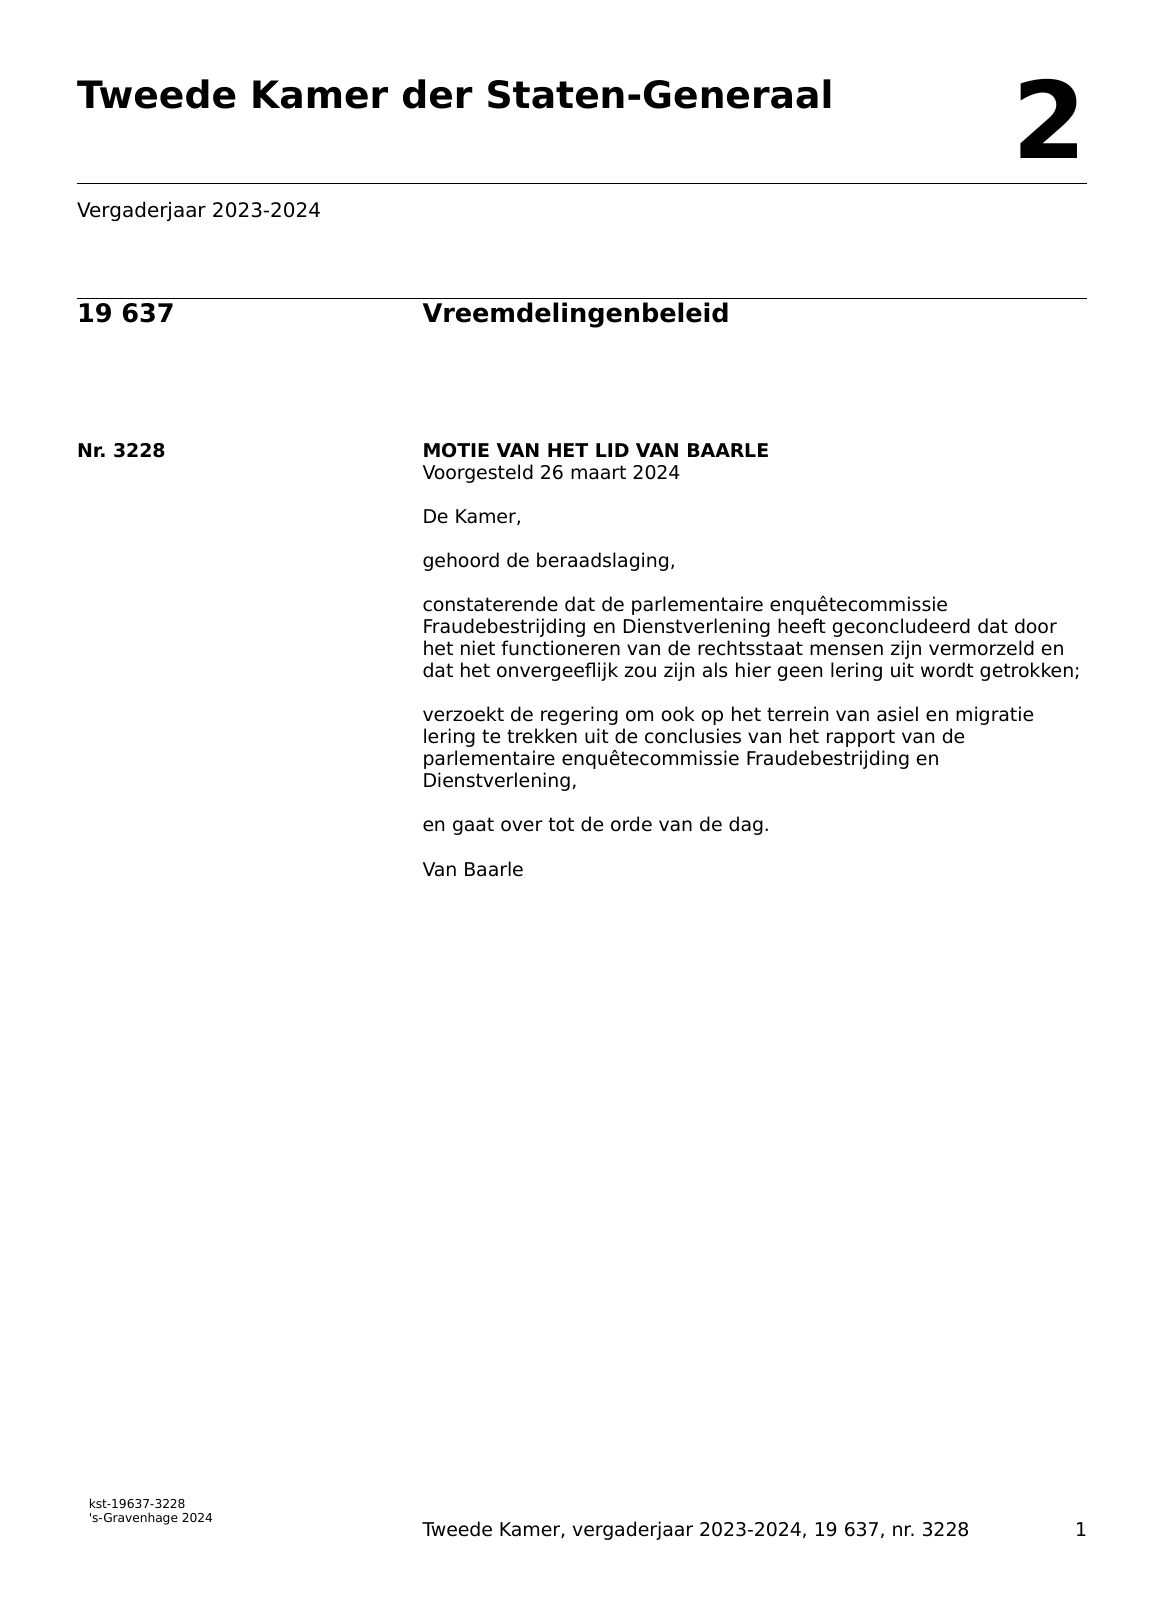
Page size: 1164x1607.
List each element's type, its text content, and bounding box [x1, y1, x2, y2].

text constaterende dat de parlementaire enquêtecommissie Fraudebestrijding en Dienstverlening heeft geconcludeerd dat door het niet functioneren van de rechtsstaat mensen zijn vermorzeld en dat het onvergeeflijk zou zijn als hier geen lering uit wordt getrokken; [422, 594, 1087, 682]
text gehoord de beraadslaging, [422, 550, 1087, 572]
text Van Baarle [422, 858, 1087, 881]
table_cell Vergaderjaar 2023-2024 [77, 184, 1087, 298]
text De Kamer, [422, 506, 1087, 528]
text Voorgesteld 26 maart 2024 [422, 462, 1087, 484]
subtitle 19 637 Vreemdelingenbeleid [77, 299, 1087, 329]
table_header 2 [886, 59, 1087, 183]
text kst-19637-3228 [88, 1497, 323, 1511]
text verzoekt de regering om ook op het terrein van asiel en migratie lering te trekken uit de conclusies van het rapport van de parlementaire enquêtecommissie Fraudebestrijding en Dienstverlening, [422, 704, 1087, 792]
table_header Tweede Kamer der Staten-Generaal [77, 59, 886, 183]
text en gaat over tot de orde van de dag. [422, 814, 1087, 836]
subtitle Nr. 3228 MOTIE VAN HET LID VAN BAARLE [77, 440, 1087, 462]
text 's-Gravenhage 2024 [88, 1511, 323, 1525]
